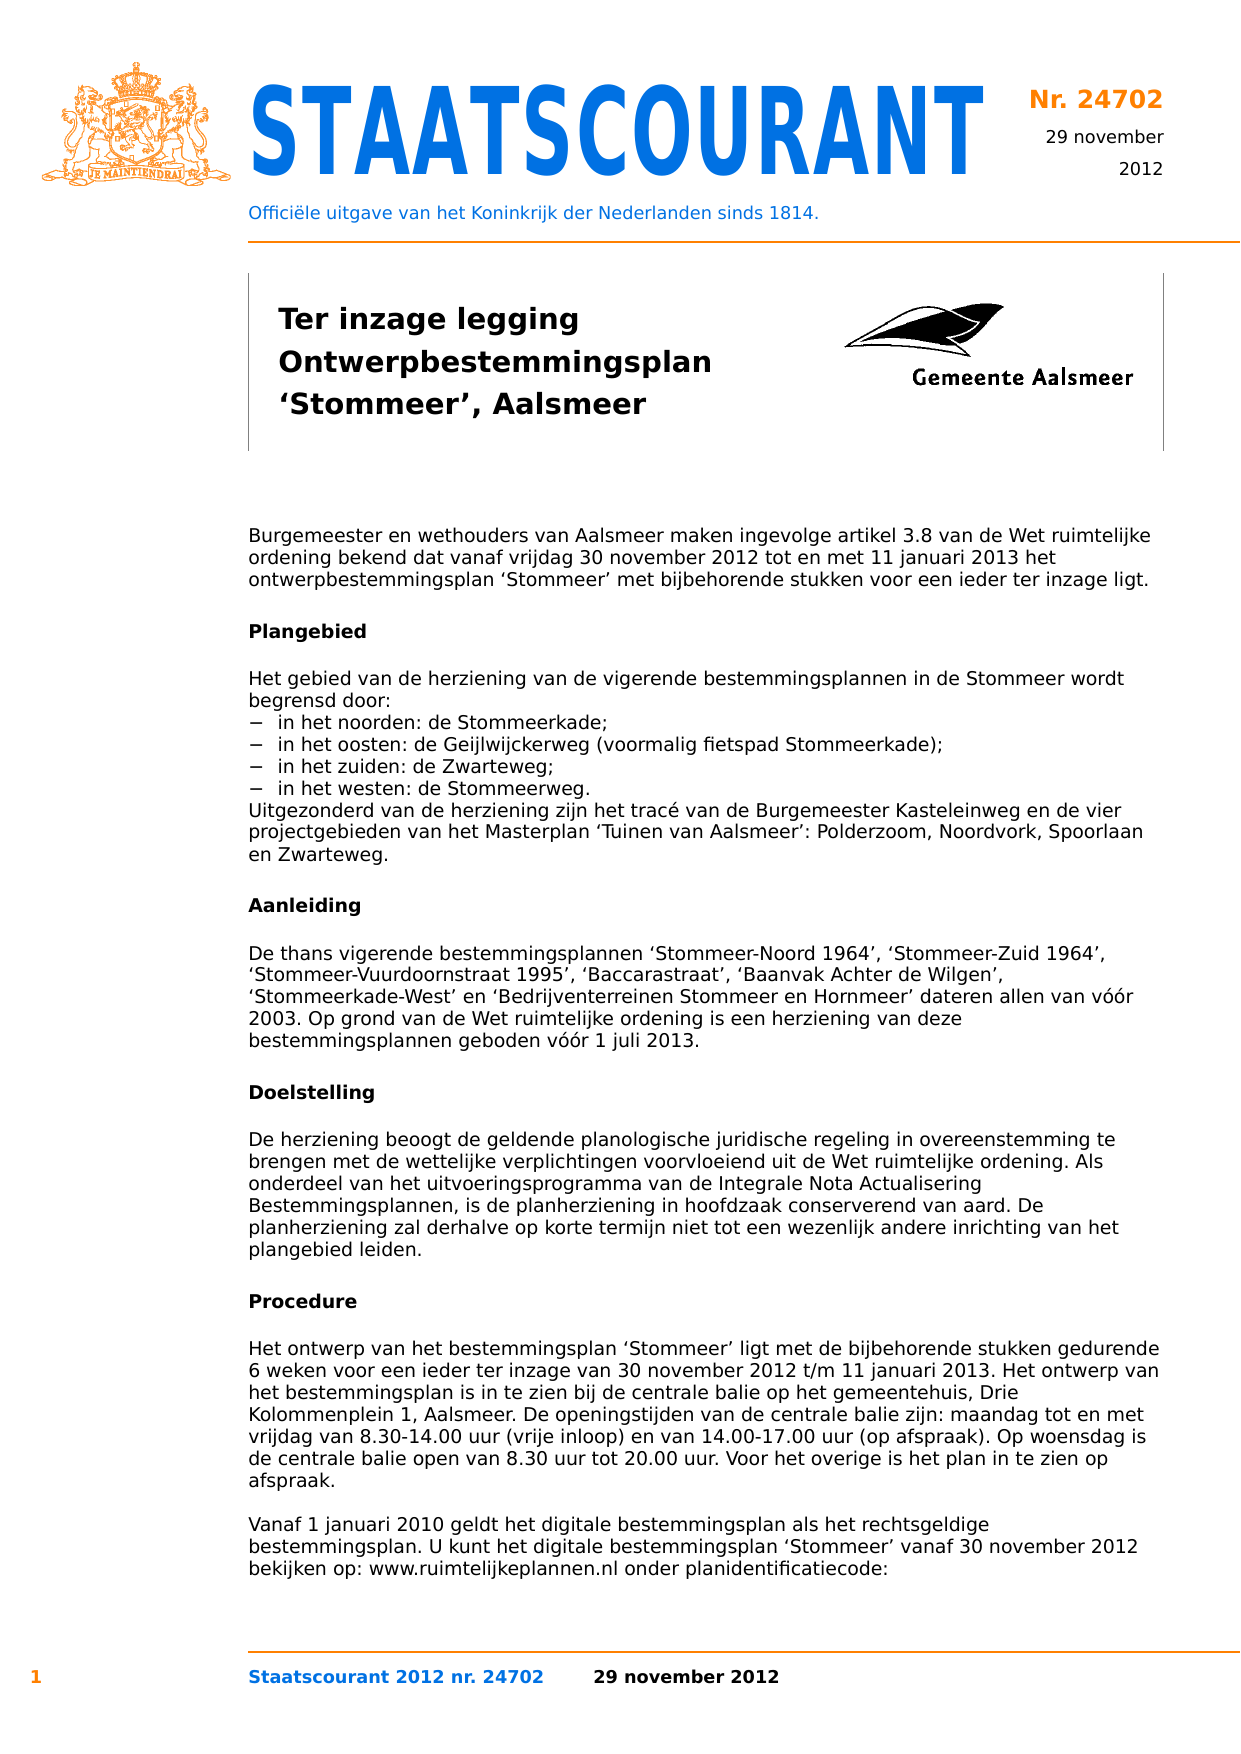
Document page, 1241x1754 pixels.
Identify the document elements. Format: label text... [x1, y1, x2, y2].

text De herziening beoogt de geldende planologische juridische regeling in overeenstemming te brengen met de wettelijke verplichtingen voorvloeiend uit de Wet ruimtelijke ordening. Als onderdeel van het uitvoeringsprogramma van de Integrale Nota Actualisering Bestemmingsplannen, is de planherziening in hoofdzaak conserverend van aard. De planherziening zal derhalve op korte termijn niet tot een wezenlijk andere inrichting van het plangebied leiden. [248, 1129, 1163, 1261]
subtitle Ter inzage legging Ontwerpbestemmingsplan ‘Stommeer’, Aalsmeer [249, 273, 1163, 451]
text Het ontwerp van het bestemmingsplan ‘Stommeer’ ligt met de bijbehorende stukken gedurende 6 weken voor een ieder ter inzage van 30 november 2012 t/m 11 januari 2013. Het ontwerp van het bestemmingsplan is in te zien bij de centrale balie op het gemeentehuis, Drie Kolommenplein 1, Aalsmeer. De openingstijden van de centrale balie zijn: maandag tot en met vrijdag van 8.30-14.00 uur (vrije inloop) en van 14.00-17.00 uur (op afspraak). Op woensdag is de centrale balie open van 8.30 uur tot 20.00 uur. Voor het overige is het plan in te zien op afspraak. [248, 1338, 1163, 1492]
table_header [25, 62, 248, 241]
text De thans vigerende bestemmingsplannen ‘Stommeer-Noord 1964’, ‘Stommeer-Zuid 1964’, ‘Stommeer-Vuurdoornstraat 1995’, ‘Baccarastraat’, ‘Baanvak Achter de Wilgen’, ‘Stommeerkade-West’ en ‘Bedrijventerreinen Stommeer en Hornmeer’ dateren allen van vóór 2003. Op grond van de Wet ruimtelijke ordening is een herziening van deze bestemmingsplannen geboden vóór 1 juli 2013. [248, 942, 1163, 1052]
picture [844, 302, 1134, 386]
text − in het zuiden: de Zwarteweg; [248, 756, 1163, 777]
subtitle Procedure [248, 1291, 1163, 1313]
table_cell 29 november [998, 121, 1240, 153]
text − in het noorden: de Stommeerkade; [248, 712, 1163, 733]
table_header STAATSCOURANT [248, 62, 998, 203]
text Uitgezonderd van de herziening zijn het tracé van de Burgemeester Kasteleinweg en de vier projectgebieden van het Masterplan ‘Tuinen van Aalsmeer’: Polderzoom, Noordvork, Spoorlaan en Zwarteweg. [248, 799, 1163, 865]
table_cell 2012 [998, 153, 1240, 203]
text Vanaf 1 januari 2010 geldt het digitale bestemmingsplan als het rechtsgeldige bestemmingsplan. U kunt het digitale bestemmingsplan ‘Stommeer’ vanaf 30 november 2012 bekijken op: www.ruimtelijkeplannen.nl onder planidentificatiecode: [248, 1514, 1163, 1580]
table_header Nr. 24702 [998, 62, 1240, 121]
text − in het westen: de Stommeerweg. [248, 777, 1163, 799]
picture [41, 62, 231, 186]
text Het gebied van de herziening van de vigerende bestemmingsplannen in de Stommeer wordt begrensd door: [248, 668, 1163, 712]
text − in het oosten: de Geijlwijckerweg (voormalig fietspad Stommeerkade); [248, 733, 1163, 756]
table_cell Officiële uitgave van het Koninkrijk der Nederlanden sinds 1814. [248, 203, 1240, 241]
text Burgemeester en wethouders van Aalsmeer maken ingevolge artikel 3.8 van de Wet ruimtelijke ordening bekend dat vanaf vrijdag 30 november 2012 tot en met 11 januari 2013 het ontwerpbestemmingsplan ‘Stommeer’ met bijbehorende stukken voor een ieder ter inzage ligt. [248, 525, 1163, 591]
subtitle Plangebied [248, 621, 1163, 643]
subtitle Aanleiding [248, 895, 1163, 917]
subtitle Doelstelling [248, 1082, 1163, 1104]
